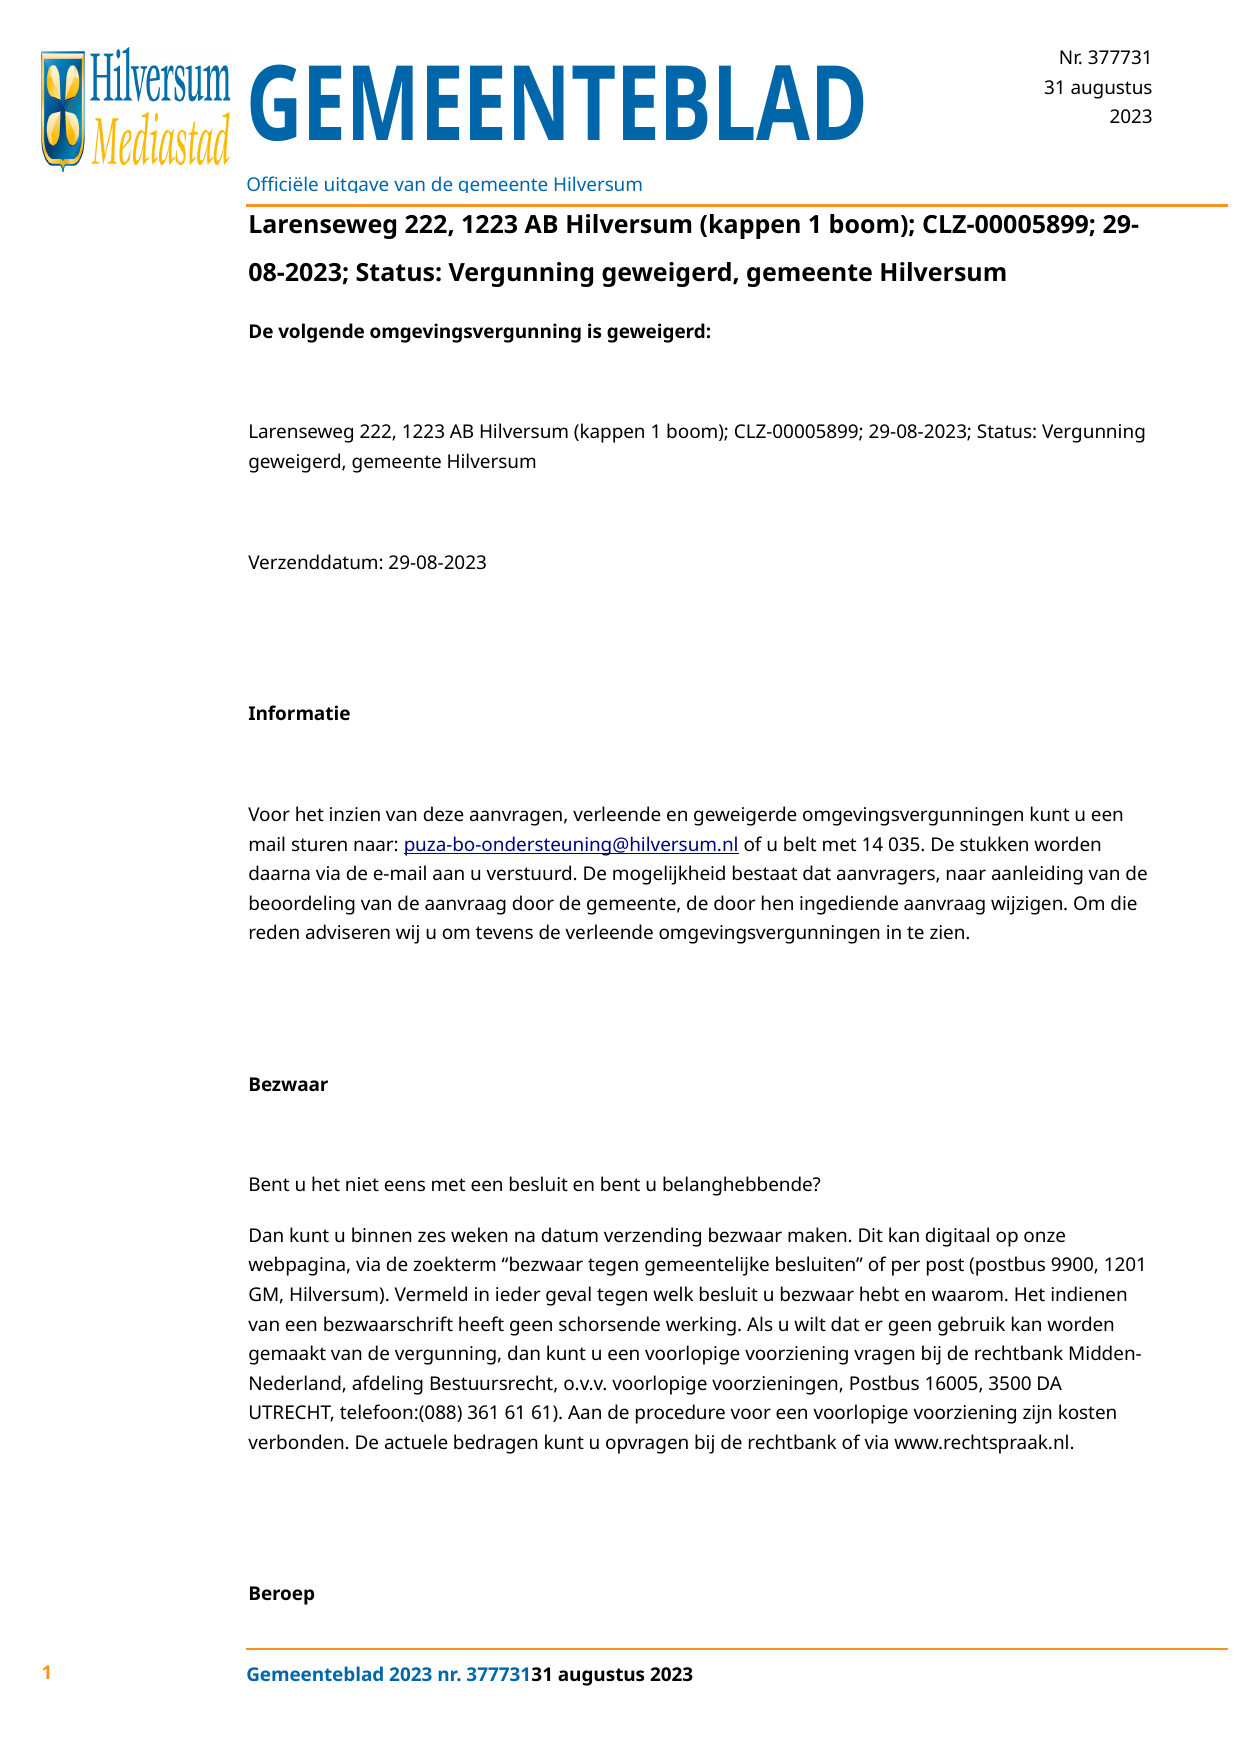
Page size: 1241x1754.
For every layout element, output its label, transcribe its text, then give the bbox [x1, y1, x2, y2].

text Informatie [248, 700, 1152, 726]
text Larenseweg 222, 1223 AB Hilversum (kappen 1 boom); CLZ-00005899; 29-08-2023; Status: Vergunning geweigerd, gemeente Hilversum [248, 207, 1152, 288]
text De volgende omgevingsvergunning is geweigerd: [248, 318, 1152, 344]
text Voor het inzien van deze aanvragen, verleende en geweigerde omgevingsvergunningen kunt u een mail sturen naar: puza-bo-ondersteuning@hilversum.nl of u belt met 14 035. De stukken worden daarna via de e-mail aan u verstuurd. De mogelijkheid bestaat dat aanvragers, naar aanleiding van de beoordeling van de aanvraag door de gemeente, de door hen ingediende aanvraag wijzigen. Om die reden adviseren wij u om tevens de verleende omgevingsvergunningen in te zien. [248, 801, 1152, 945]
picture [41, 47, 231, 172]
text Beroep [248, 1580, 1152, 1606]
text Bent u het niet eens met een besluit en bent u belanghebbende? [248, 1172, 1152, 1197]
text Larenseweg 222, 1223 AB Hilversum (kappen 1 boom); CLZ-00005899; 29-08-2023; Status: Vergunning geweigerd, gemeente Hilversum [248, 419, 1152, 474]
text Verzenddatum: 29-08-2023 [248, 549, 1152, 575]
text Dan kunt u binnen zes weken na datum verzending bezwaar maken. Dit kan digitaal op onze webpagina, via de zoekterm “bezwaar tegen gemeentelijke besluiten” of per post (postbus 9900, 1201 GM, Hilversum). Vermeld in ieder geval tegen welk besluit u bezwaar hebt en waarom. Het indienen van een bezwaarschrift heeft geen schorsende werking. Als u wilt dat er geen gebruik kan worden gemaakt van de vergunning, dan kunt u een voorlopige voorziening vragen bij de rechtbank Midden-Nederland, afdeling Bestuursrecht, o.v.v. voorlopige voorzieningen, Postbus 16005, 3500 DA UTRECHT, telefoon:(088) 361 61 61). Aan de procedure voor een voorlopige voorziening zijn kosten verbonden. De actuele bedragen kunt u opvragen bij de rechtbank of via www.rechtspraak.nl. [248, 1222, 1152, 1455]
text Bezwaar [248, 1071, 1152, 1097]
